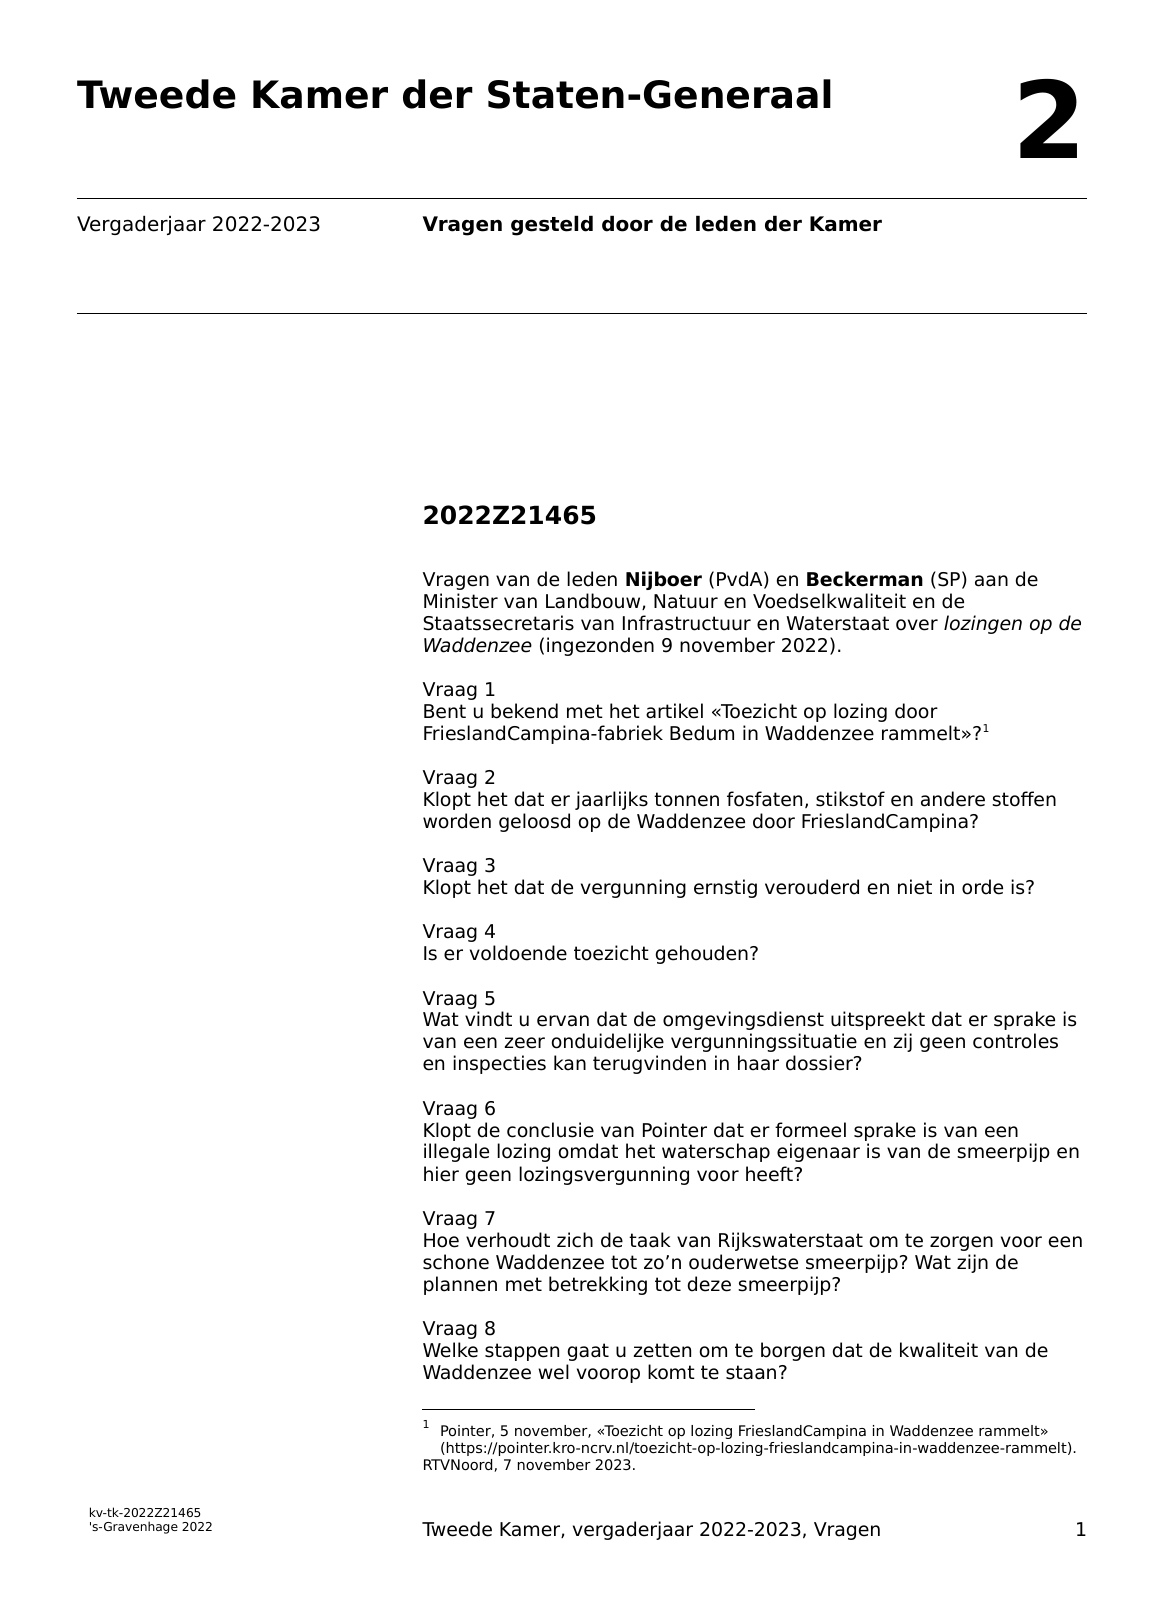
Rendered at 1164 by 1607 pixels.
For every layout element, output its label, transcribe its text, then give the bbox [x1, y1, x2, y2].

text kv-tk-2022Z21465 [88, 1506, 323, 1520]
table_header Tweede Kamer der Staten-Generaal [77, 59, 886, 198]
text Vraag 1 [422, 679, 1087, 701]
text Vraag 5 [422, 987, 1087, 1009]
text 's-Gravenhage 2022 [88, 1520, 323, 1534]
text Vraag 4 [422, 921, 1087, 943]
text Is er voldoende toezicht gehouden? [422, 943, 1087, 965]
text Welke stappen gaat u zetten om te borgen dat de kwaliteit van de Waddenzee wel voorop komt te staan? [422, 1340, 1087, 1384]
table_cell Vergaderjaar 2022-2023 [77, 199, 422, 313]
table_header 2 [886, 59, 1087, 198]
text Bent u bekend met het artikel «Toezicht op lozing door FrieslandCampina-fabriek Bedum in Waddenzee rammelt»? [422, 701, 1087, 745]
text RTVNoord, 7 november 2023. [422, 1457, 1087, 1474]
text Klopt het dat de vergunning ernstig verouderd en niet in orde is? [422, 877, 1087, 899]
text Vraag 8 [422, 1318, 1087, 1340]
text Pointer, 5 november, «Toezicht op lozing FrieslandCampina in Waddenzee rammelt» (https://pointer.kro-ncrv.nl/toezicht-op-lozing-frieslandcampina-in-waddenzee-rammelt). [422, 1418, 1087, 1457]
text Vraag 3 [422, 855, 1087, 877]
text Vraag 2 [422, 767, 1087, 789]
text Vraag 7 [422, 1208, 1087, 1229]
text Klopt het dat er jaarlijks tonnen fosfaten, stikstof en andere stoffen worden geloosd op de Waddenzee door FrieslandCampina? [422, 789, 1087, 833]
text Wat vindt u ervan dat de omgevingsdienst uitspreekt dat er sprake is van een zeer onduidelijke vergunningssituatie en zij geen controles en inspecties kan terugvinden in haar dossier? [422, 1009, 1087, 1075]
text Vragen van de leden Nijboer (PvdA) en Beckerman (SP) aan de Minister van Landbouw, Natuur en Voedselkwaliteit en de Staatssecretaris van Infrastructuur en Waterstaat over lozingen op de Waddenzee (ingezonden 9 november 2022). [422, 569, 1087, 657]
text 2022Z21465 [422, 501, 1087, 531]
text Klopt de conclusie van Pointer dat er formeel sprake is van een illegale lozing omdat het waterschap eigenaar is van de smeerpijp en hier geen lozingsvergunning voor heeft? [422, 1119, 1087, 1185]
text Vraag 6 [422, 1097, 1087, 1119]
table_cell Vragen gesteld door de leden der Kamer [422, 199, 1087, 313]
text Hoe verhoudt zich de taak van Rijkswaterstaat om te zorgen voor een schone Waddenzee tot zo’n ouderwetse smeerpijp? Wat zijn de plannen met betrekking tot deze smeerpijp? [422, 1229, 1087, 1296]
